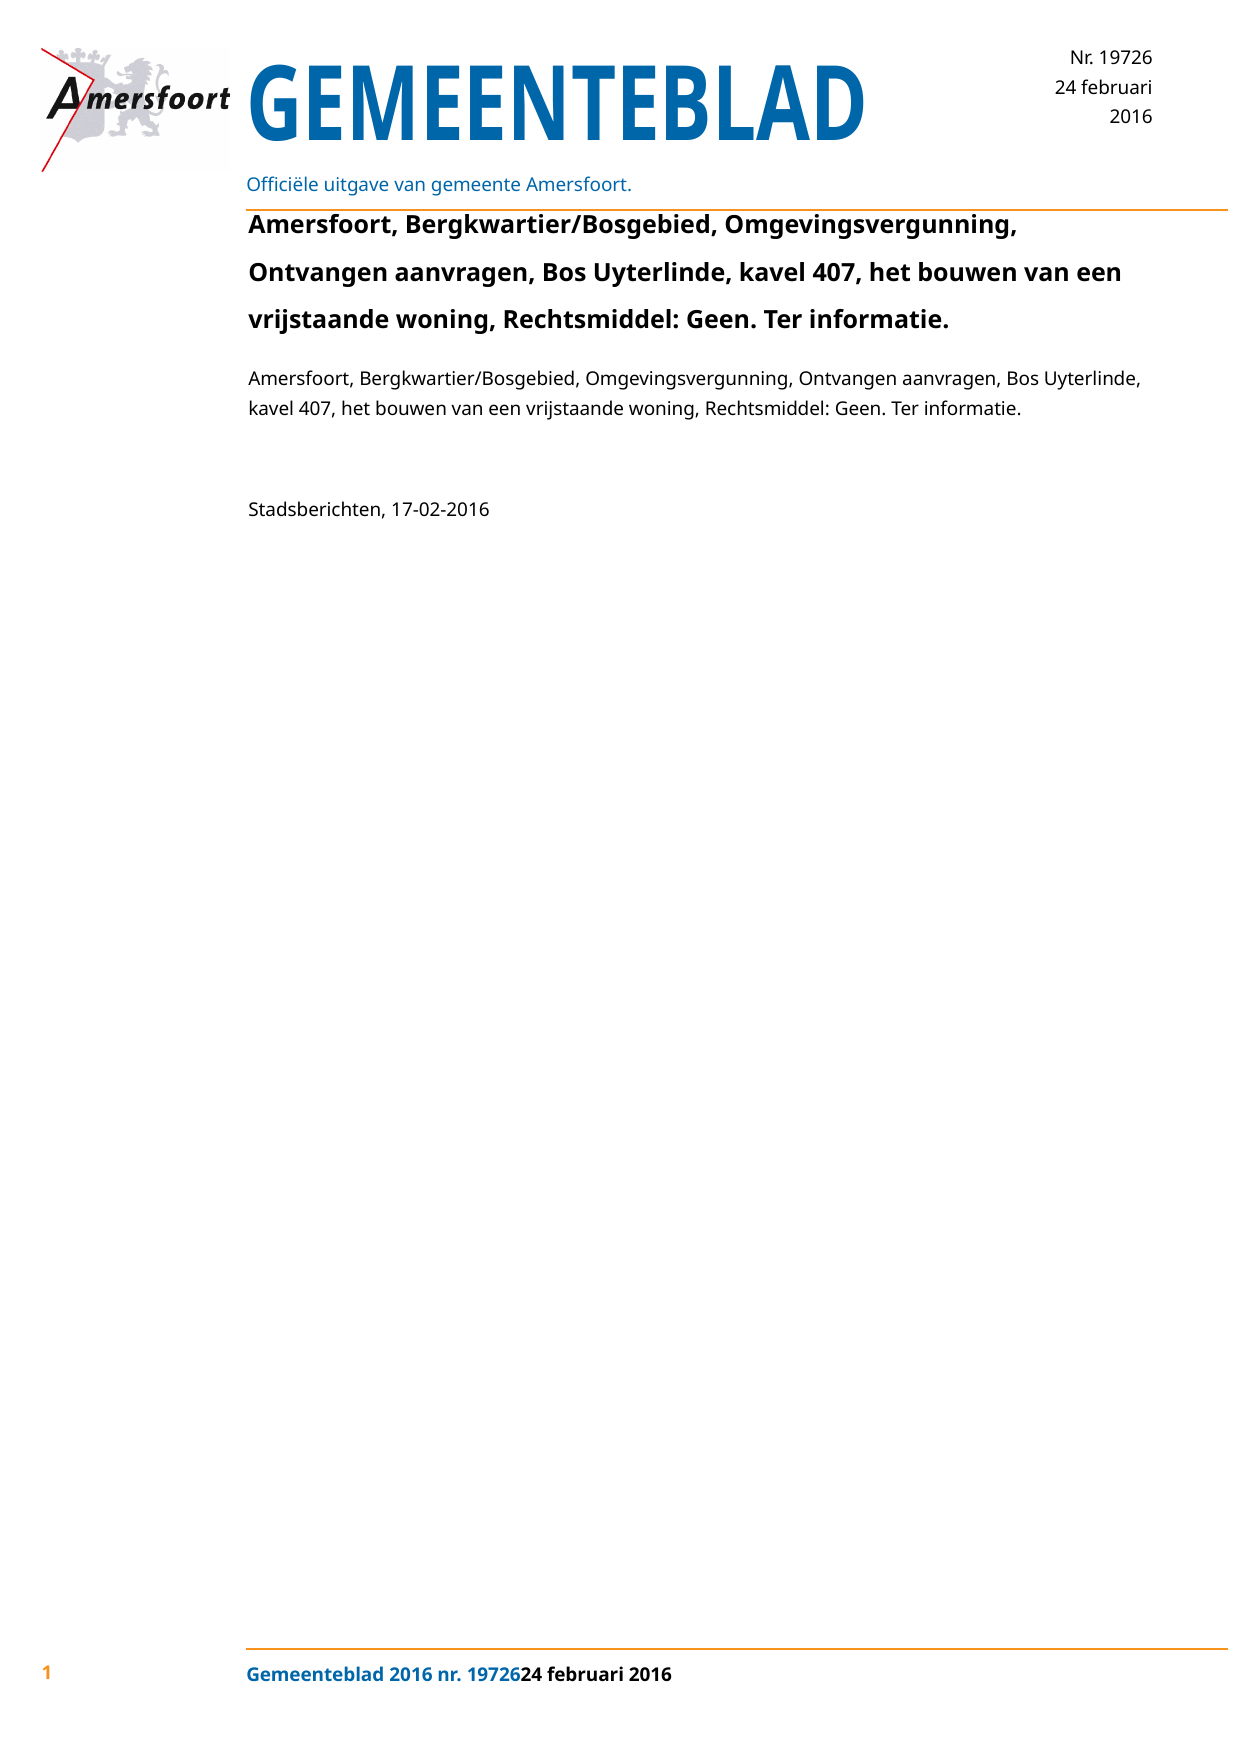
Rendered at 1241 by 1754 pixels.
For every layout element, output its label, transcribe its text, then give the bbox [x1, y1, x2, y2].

text Stadsberichten, 17-02-2016 [248, 496, 1152, 522]
text Amersfoort, Bergkwartier/Bosgebied, Omgevingsvergunning, Ontvangen aanvragen, Bos Uyterlinde, kavel 407, het bouwen van een vrijstaande woning, Rechtsmiddel: Geen. Ter informatie. [248, 366, 1152, 421]
picture [41, 47, 231, 172]
text Amersfoort, Bergkwartier/Bosgebied, Omgevingsvergunning, Ontvangen aanvragen, Bos Uyterlinde, kavel 407, het bouwen van een vrijstaande woning, Rechtsmiddel: Geen. Ter informatie. [248, 211, 1152, 336]
